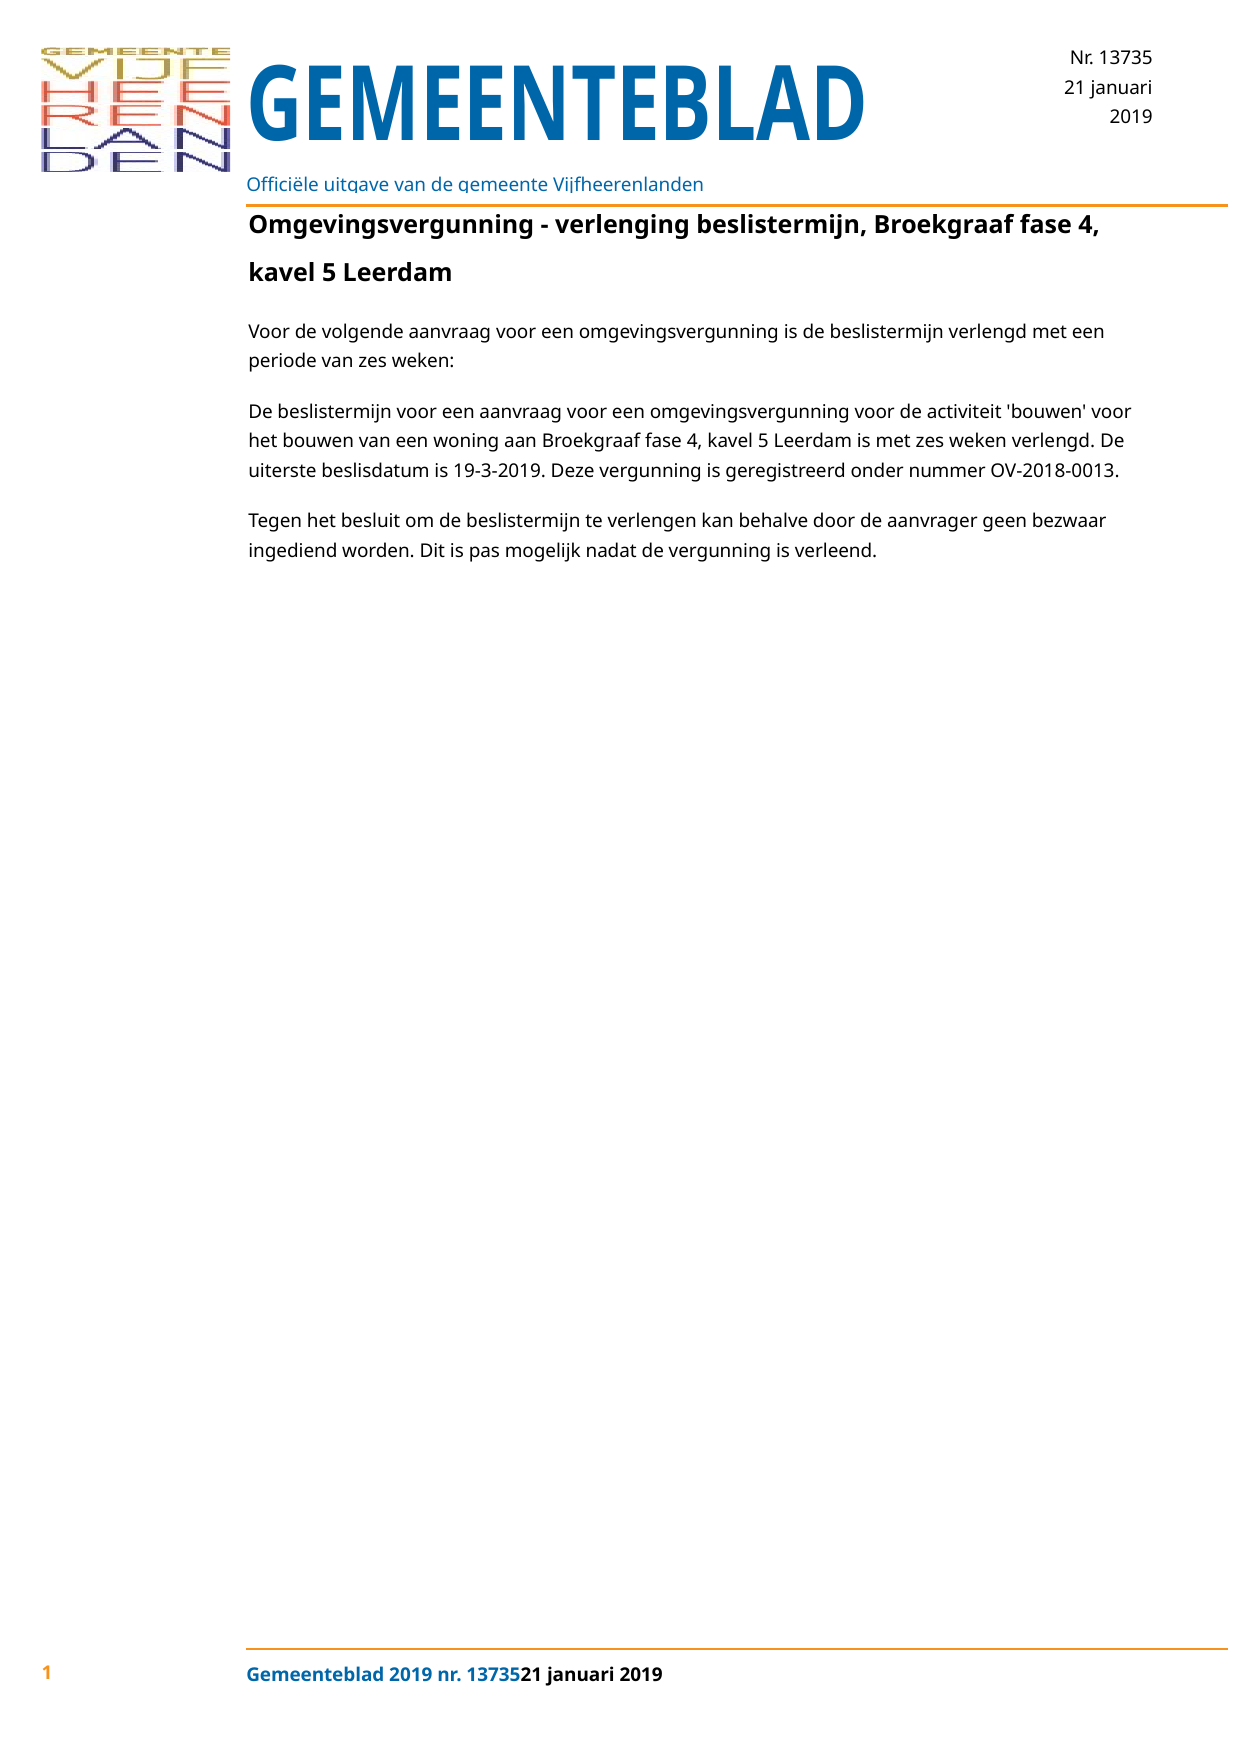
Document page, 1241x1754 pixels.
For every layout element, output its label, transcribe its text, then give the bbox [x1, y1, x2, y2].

text Omgevingsvergunning - verlenging beslistermijn, Broekgraaf fase 4, kavel 5 Leerdam [248, 207, 1152, 288]
text Tegen het besluit om de beslistermijn te verlengen kan behalve door de aanvrager geen bezwaar ingediend worden. Dit is pas mogelijk nadat de vergunning is verleend. [248, 507, 1152, 563]
text Voor de volgende aanvraag voor een omgevingsvergunning is de beslistermijn verlengd met een periode van zes weken: [248, 318, 1152, 373]
text De beslistermijn voor een aanvraag voor een omgevingsvergunning voor de activiteit 'bouwen' voor het bouwen van een woning aan Broekgraaf fase 4, kavel 5 Leerdam is met zes weken verlengd. De uiterste beslisdatum is 19-3-2019. Deze vergunning is geregistreerd onder nummer OV-2018-0013. [248, 398, 1152, 483]
picture [41, 47, 231, 172]
